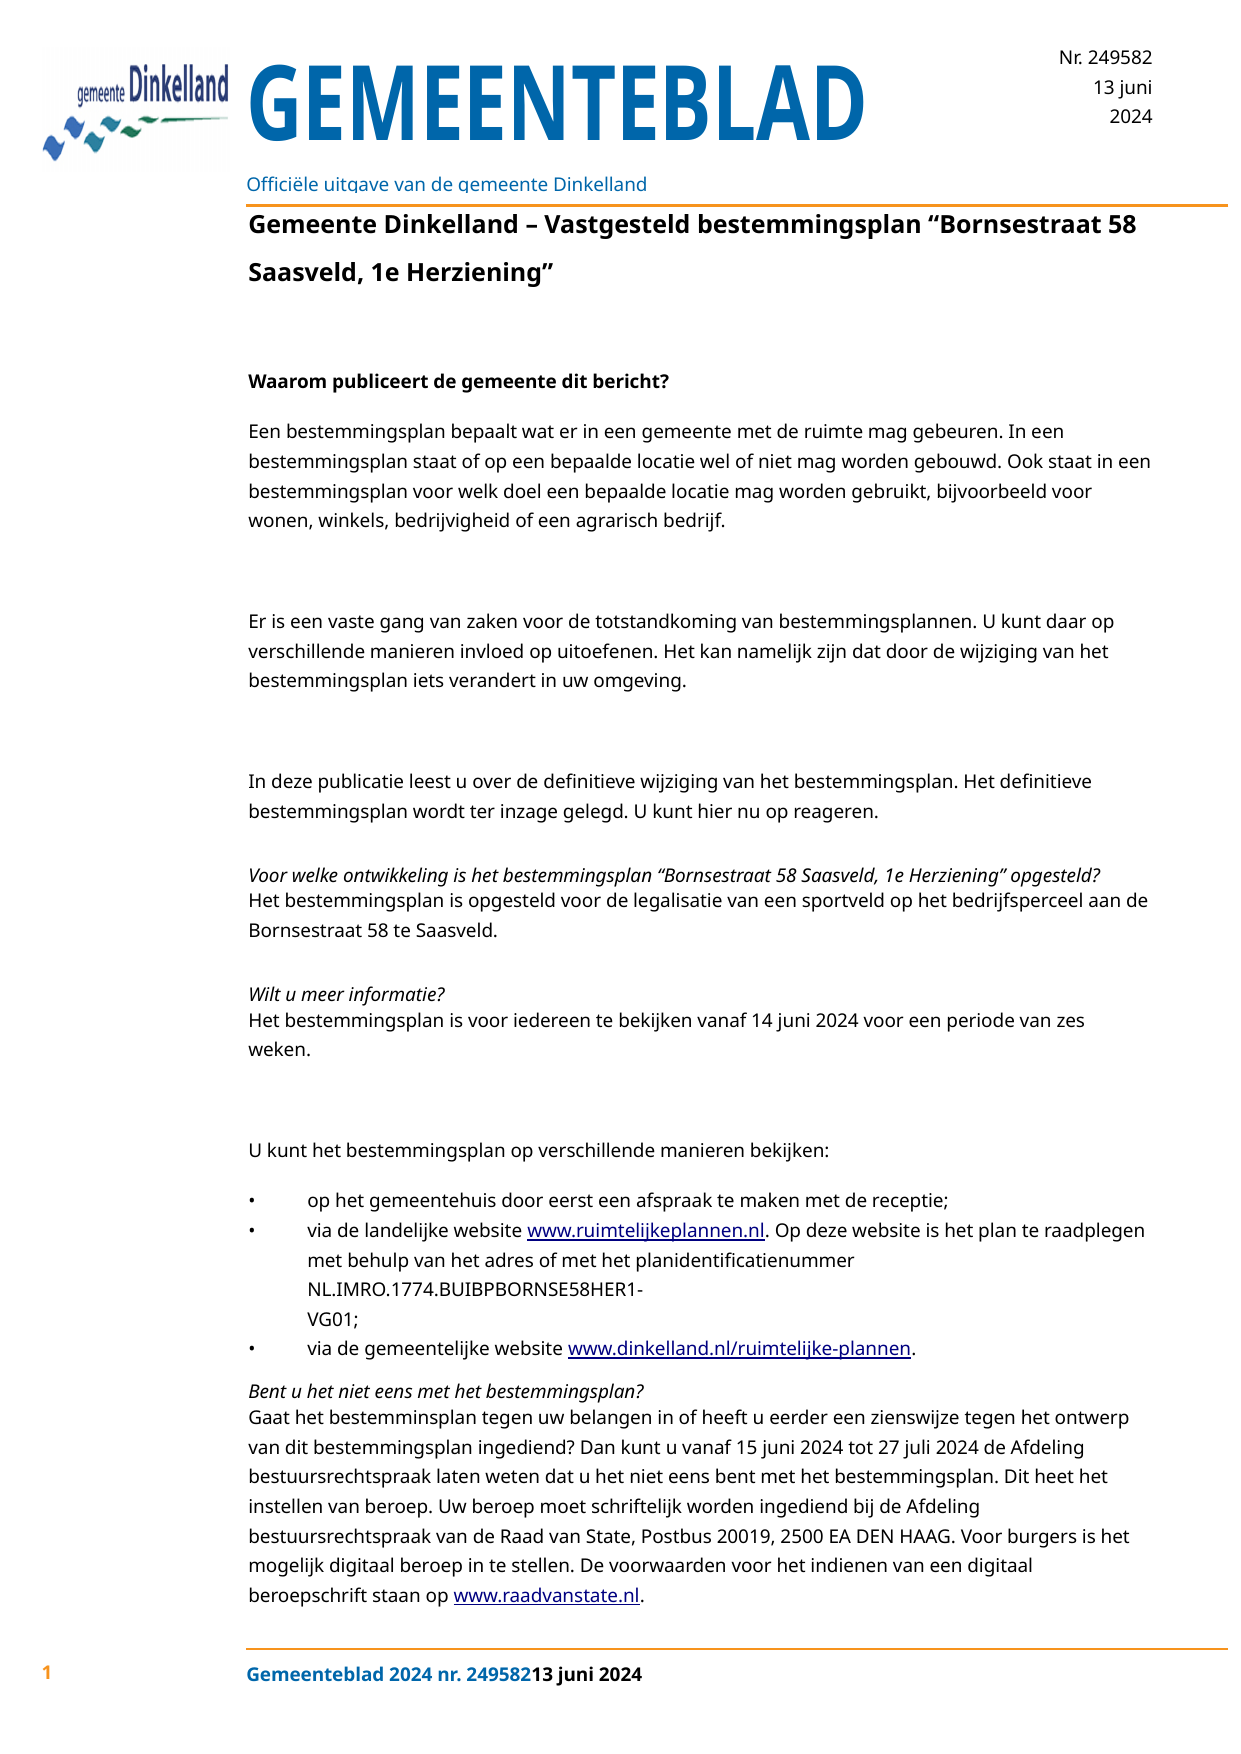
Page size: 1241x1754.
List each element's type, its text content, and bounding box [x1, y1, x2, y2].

text U kunt het bestemmingsplan op verschillende manieren bekijken: [248, 1137, 1152, 1163]
text Een bestemmingsplan bepaalt wat er in een gemeente met de ruimte mag gebeuren. In een bestemmingsplan staat of op een bepaalde locatie wel of niet mag worden gebouwd. Ook staat in een bestemmingsplan voor welk doel een bepaalde locatie mag worden gebruikt, bijvoorbeeld voor wonen, winkels, bedrijvigheid of een agrarisch bedrijf. [248, 419, 1152, 533]
list via de gemeentelijke website www.dinkelland.nl/ruimtelijke-plannen. [248, 1336, 1152, 1361]
text In deze publicatie leest u over de definitieve wijziging van het bestemmingsplan. Het definitieve bestemmingsplan wordt ter inzage gelegd. U kunt hier nu op reageren. [248, 768, 1152, 824]
text Waarom publiceert de gemeente dit bericht? [248, 368, 1152, 394]
text Het bestemmingsplan is opgesteld voor de legalisatie van een sportveld op het bedrijfsperceel aan de Bornsestraat 58 te Saasveld. [248, 888, 1152, 943]
text Het bestemmingsplan is voor iedereen te bekijken vanaf 14 juni 2024 voor een periode van zes weken. [248, 1007, 1152, 1062]
picture [41, 47, 231, 172]
text Gemeente Dinkelland – Vastgesteld bestemmingsplan “Bornsestraat 58 Saasveld, 1e Herziening” [248, 207, 1152, 288]
text Er is een vaste gang van zaken voor de totstandkoming van bestemmingsplannen. U kunt daar op verschillende manieren invloed op uitoefenen. Het kan namelijk zijn dat door de wijziging van het bestemmingsplan iets verandert in uw omgeving. [248, 608, 1152, 693]
list op het gemeentehuis door eerst een afspraak te maken met de receptie; [248, 1188, 1152, 1213]
text Wilt u meer informatie? [248, 981, 1152, 1007]
text Voor welke ontwikkeling is het bestemmingsplan “Bornsestraat 58 Saasveld, 1e Herziening” opgesteld? [248, 862, 1152, 888]
text Bent u het niet eens met het bestemmingsplan? [248, 1379, 1152, 1404]
text Gaat het bestemminsplan tegen uw belangen in of heeft u eerder een zienswijze tegen het ontwerp van dit bestemmingsplan ingediend? Dan kunt u vanaf 15 juni 2024 tot 27 juli 2024 de Afdeling bestuursrechtspraak laten weten dat u het niet eens bent met het bestemmingsplan. Dit heet het instellen van beroep. Uw beroep moet schriftelijk worden ingediend bij de Afdeling bestuursrechtspraak van de Raad van State, Postbus 20019, 2500 EA DEN HAAG. Voor burgers is het mogelijk digitaal beroep in te stellen. De voorwaarden voor het indienen van een digitaal beroepschrift staan op www.raadvanstate.nl. [248, 1404, 1152, 1608]
list via de landelijke website www.ruimtelijkeplannen.nl. Op deze website is het plan te raadplegen met behulp van het adres of met het planidentificatienummer NL.IMRO.1774.BUIBPBORNSE58HER1- [248, 1217, 1152, 1302]
list VG01; [248, 1306, 1152, 1332]
